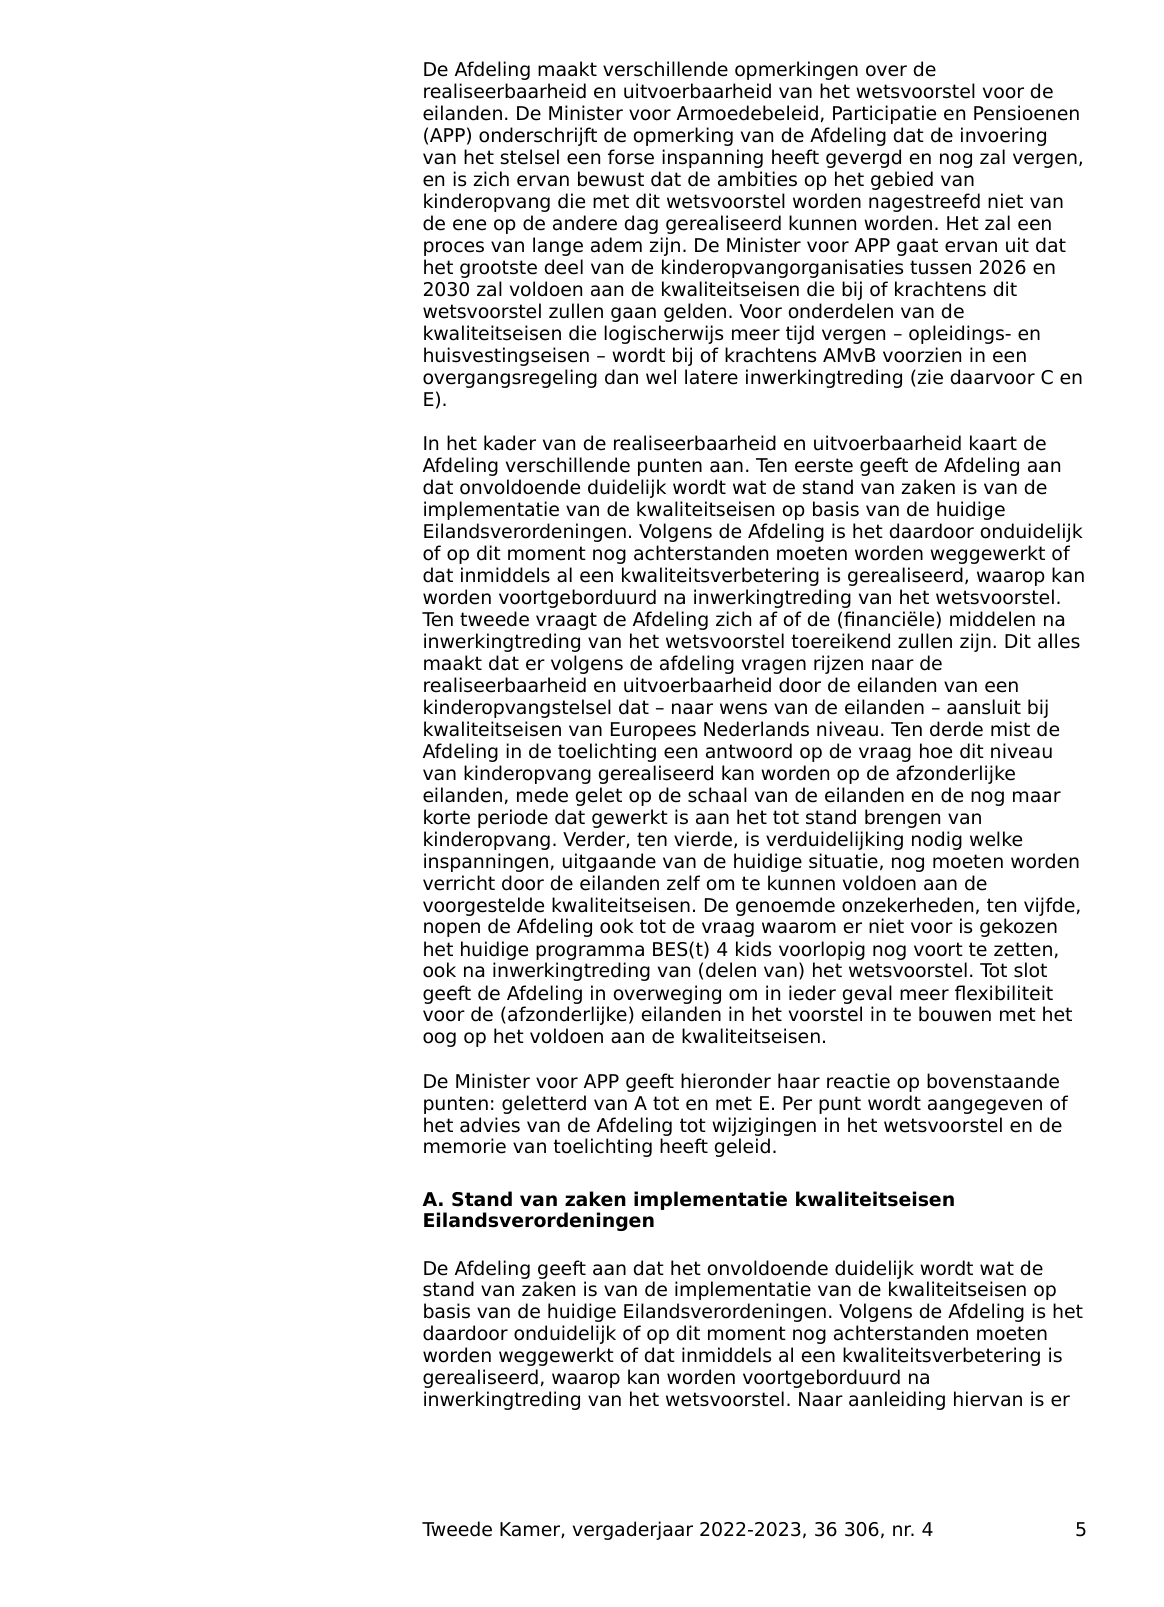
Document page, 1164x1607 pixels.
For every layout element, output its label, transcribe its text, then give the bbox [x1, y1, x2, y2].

text In het kader van de realiseerbaarheid en uitvoerbaarheid kaart de Afdeling verschillende punten aan. Ten eerste geeft de Afdeling aan dat onvoldoende duidelijk wordt wat de stand van zaken is van de implementatie van de kwaliteitseisen op basis van de huidige Eilandsverordeningen. Volgens de Afdeling is het daardoor onduidelijk of op dit moment nog achterstanden moeten worden weggewerkt of dat inmiddels al een kwaliteitsverbetering is gerealiseerd, waarop kan worden voortgeborduurd na inwerkingtreding van het wetsvoorstel. Ten tweede vraagt de Afdeling zich af of de (financiële) middelen na inwerkingtreding van het wetsvoorstel toereikend zullen zijn. Dit alles maakt dat er volgens de afdeling vragen rijzen naar de realiseerbaarheid en uitvoerbaarheid door de eilanden van een kinderopvangstelsel dat – naar wens van de eilanden – aansluit bij kwaliteitseisen van Europees Nederlands niveau. Ten derde mist de Afdeling in de toelichting een antwoord op de vraag hoe dit niveau van kinderopvang gerealiseerd kan worden op de afzonderlijke eilanden, mede gelet op de schaal van de eilanden en de nog maar korte periode dat gewerkt is aan het tot stand brengen van kinderopvang. Verder, ten vierde, is verduidelijking nodig welke inspanningen, uitgaande van de huidige situatie, nog moeten worden verricht door de eilanden zelf om te kunnen voldoen aan de voorgestelde kwaliteitseisen. De genoemde onzekerheden, ten vijfde, nopen de Afdeling ook tot de vraag waarom er niet voor is gekozen het huidige programma BES(t) 4 kids voorlopig nog voort te zetten, ook na inwerkingtreding van (delen van) het wetsvoorstel. Tot slot geeft de Afdeling in overweging om in ieder geval meer flexibiliteit voor de (afzonderlijke) eilanden in het voorstel in te bouwen met het oog op het voldoen aan de kwaliteitseisen. [422, 433, 1087, 1048]
subtitle A. Stand van zaken implementatie kwaliteitseisen Eilandsverordeningen [422, 1188, 1087, 1232]
text De Afdeling geeft aan dat het onvoldoende duidelijk wordt wat de stand van zaken is van de implementatie van de kwaliteitseisen op basis van de huidige Eilandsverordeningen. Volgens de Afdeling is het daardoor onduidelijk of op dit moment nog achterstanden moeten worden weggewerkt of dat inmiddels al een kwaliteitsverbetering is gerealiseerd, waarop kan worden voortgeborduurd na inwerkingtreding van het wetsvoorstel. Naar aanleiding hiervan is er [422, 1257, 1087, 1411]
text De Minister voor APP geeft hieronder haar reactie op bovenstaande punten: geletterd van A tot en met E. Per punt wordt aangegeven of het advies van de Afdeling tot wijzigingen in het wetsvoorstel en de memorie van toelichting heeft geleid. [422, 1071, 1087, 1158]
text De Afdeling maakt verschillende opmerkingen over de realiseerbaarheid en uitvoerbaarheid van het wetsvoorstel voor de eilanden. De Minister voor Armoedebeleid, Participatie en Pensioenen (APP) onderschrijft de opmerking van de Afdeling dat de invoering van het stelsel een forse inspanning heeft gevergd en nog zal vergen, en is zich ervan bewust dat de ambities op het gebied van kinderopvang die met dit wetsvoorstel worden nagestreefd niet van de ene op de andere dag gerealiseerd kunnen worden. Het zal een proces van lange adem zijn. De Minister voor APP gaat ervan uit dat het grootste deel van de kinderopvangorganisaties tussen 2026 en 2030 zal voldoen aan de kwaliteitseisen die bij of krachtens dit wetsvoorstel zullen gaan gelden. Voor onderdelen van de kwaliteitseisen die logischerwijs meer tijd vergen – opleidings- en huisvestingseisen – wordt bij of krachtens AMvB voorzien in een overgangsregeling dan wel latere inwerkingtreding (zie daarvoor C en E). [422, 59, 1087, 411]
